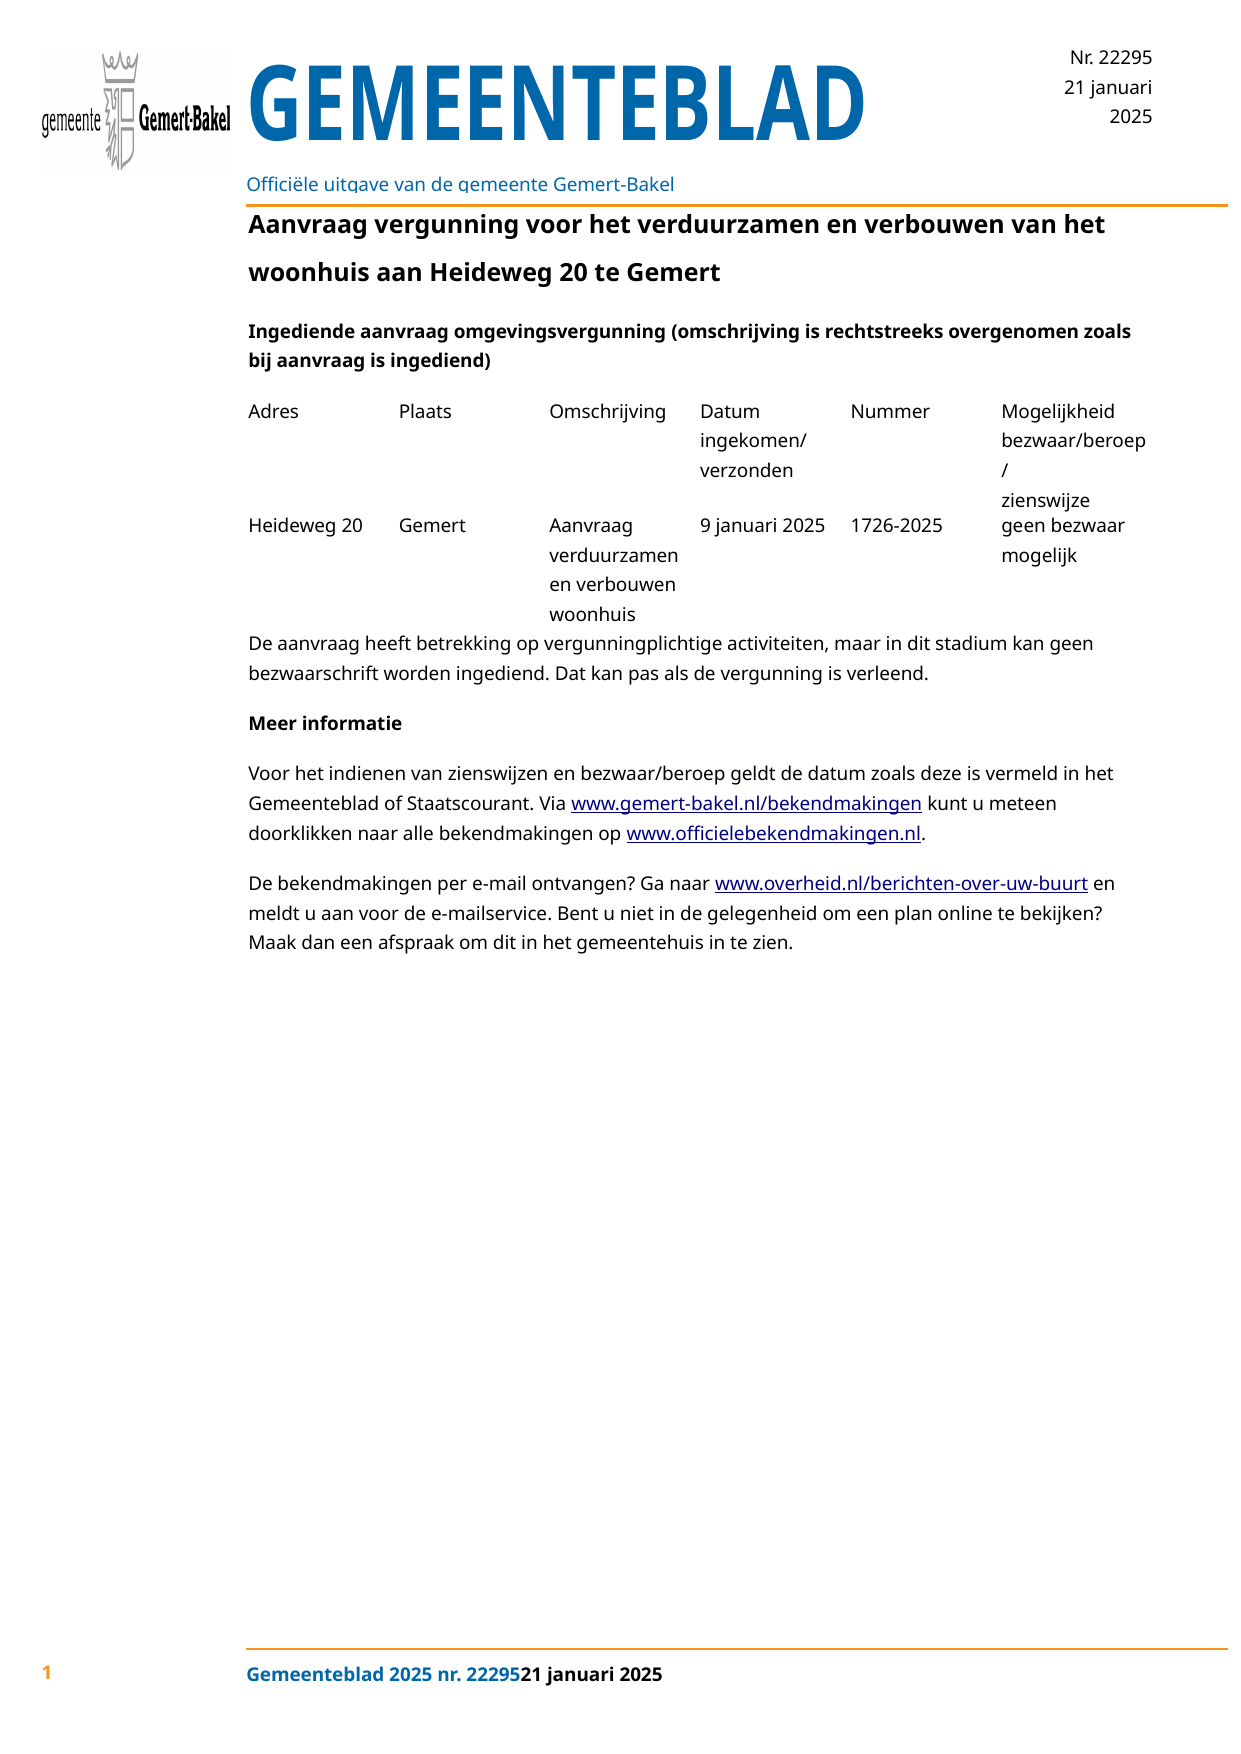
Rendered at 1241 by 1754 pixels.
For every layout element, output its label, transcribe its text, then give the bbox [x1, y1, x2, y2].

picture [41, 47, 231, 172]
text De aanvraag heeft betrekking op vergunningplichtige activiteiten, maar in dit stadium kan geen bezwaarschrift worden ingediend. Dat kan pas als de vergunning is verleend. [248, 630, 1152, 686]
table_cell geen bezwaar mogelijk [1001, 513, 1152, 627]
table_cell Heideweg 20 [248, 513, 398, 627]
table_header Omschrijving [549, 398, 700, 512]
table_cell 1726-2025 [850, 513, 1001, 627]
table_header Nummer [850, 398, 1001, 512]
table_cell Gemert [399, 513, 549, 627]
text De bekendmakingen per e-mail ontvangen? Ga naar www.overheid.nl/berichten-over-uw-buurt en meldt u aan voor de e-mailservice. Bent u niet in de gelegenheid om een plan online te bekijken? Maak dan een afspraak om dit in het gemeentehuis in te zien. [248, 870, 1152, 955]
table_header Adres [248, 398, 398, 512]
text Meer informatie [248, 710, 1152, 736]
table_header Mogelijkheid bezwaar/beroep/ zienswijze [1001, 398, 1152, 512]
text Voor het indienen van zienswijzen en bezwaar/beroep geldt de datum zoals deze is vermeld in het Gemeenteblad of Staatscourant. Via www.gemert-bakel.nl/bekendmakingen kunt u meteen doorklikken naar alle bekendmakingen op www.officielebekendmakingen.nl. [248, 761, 1152, 846]
table_header Datum ingekomen/ verzonden [700, 398, 850, 512]
table_header Plaats [399, 398, 549, 512]
text Ingediende aanvraag omgevingsvergunning (omschrijving is rechtstreeks overgenomen zoals bij aanvraag is ingediend) [248, 318, 1152, 373]
table_cell Aanvraag verduurzamen en verbouwen woonhuis [549, 513, 700, 627]
text Aanvraag vergunning voor het verduurzamen en verbouwen van het woonhuis aan Heideweg 20 te Gemert [248, 207, 1152, 288]
table_cell 9 januari 2025 [700, 513, 850, 627]
